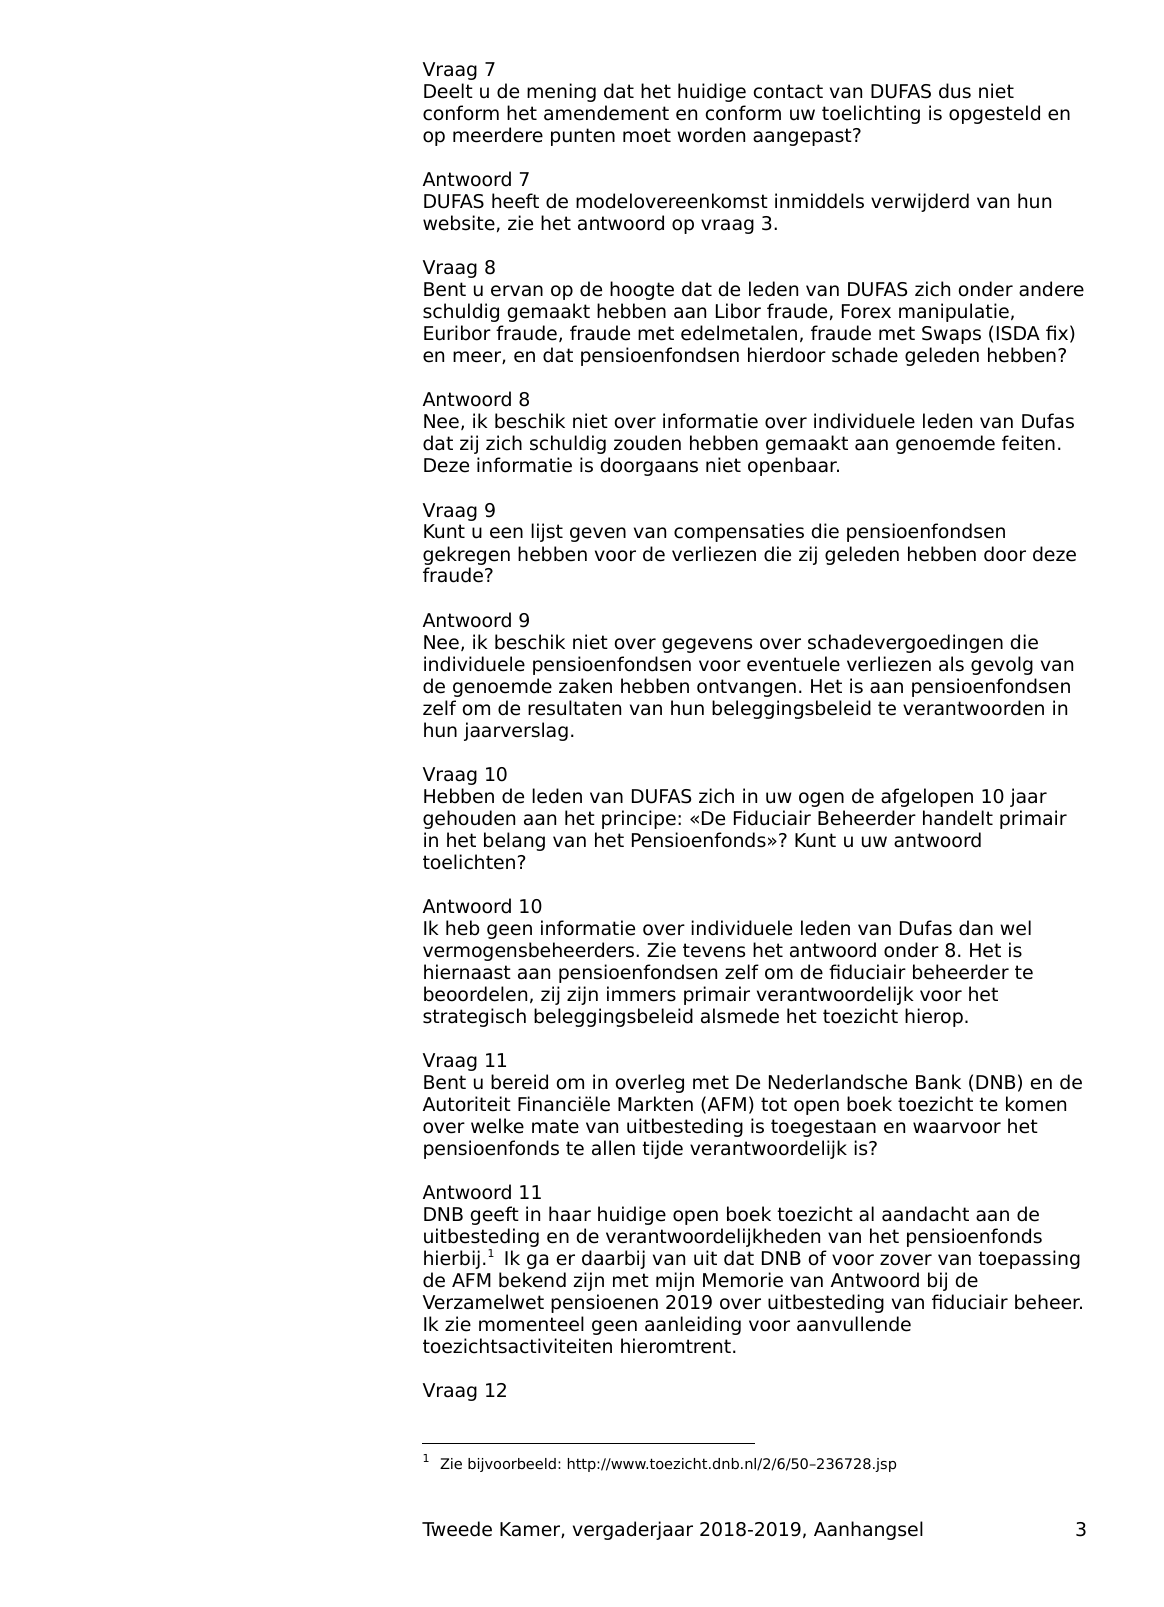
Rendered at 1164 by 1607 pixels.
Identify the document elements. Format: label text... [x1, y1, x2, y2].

text Vraag 12 [422, 1380, 1087, 1402]
text Vraag 10 [422, 764, 1087, 786]
text Nee, ik beschik niet over gegevens over schadevergoedingen die individuele pensioenfondsen voor eventuele verliezen als gevolg van de genoemde zaken hebben ontvangen. Het is aan pensioenfondsen zelf om de resultaten van hun beleggingsbeleid te verantwoorden in hun jaarverslag. [422, 632, 1087, 741]
text Vraag 9 [422, 499, 1087, 521]
text Hebben de leden van DUFAS zich in uw ogen de afgelopen 10 jaar gehouden aan het principe: «De Fiduciair Beheerder handelt primair in het belang van het Pensioenfonds»? Kunt u uw antwoord toelichten? [422, 786, 1087, 873]
text DNB geeft in haar huidige open boek toezicht al aandacht aan de uitbesteding en de verantwoordelijkheden van het pensioenfonds hierbij. Ik ga er daarbij van uit dat DNB of voor zover van toepassing de AFM bekend zijn met mijn Memorie van Antwoord bij de Verzamelwet pensioenen 2019 over uitbesteding van fiduciair beheer. Ik zie momenteel geen aanleiding voor aanvullende toezichtsactiviteiten hieromtrent. [422, 1204, 1087, 1358]
text Deelt u de mening dat het huidige contact van DUFAS dus niet conform het amendement en conform uw toelichting is opgesteld en op meerdere punten moet worden aangepast? [422, 81, 1087, 147]
text Kunt u een lijst geven van compensaties die pensioenfondsen gekregen hebben voor de verliezen die zij geleden hebben door deze fraude? [422, 521, 1087, 587]
text DUFAS heeft de modelovereenkomst inmiddels verwijderd van hun website, zie het antwoord op vraag 3. [422, 191, 1087, 235]
text Bent u bereid om in overleg met De Nederlandsche Bank (DNB) en de Autoriteit Financiële Markten (AFM) tot open boek toezicht te komen over welke mate van uitbesteding is toegestaan en waarvoor het pensioenfonds te allen tijde verantwoordelijk is? [422, 1072, 1087, 1160]
text Antwoord 9 [422, 609, 1087, 632]
text Vraag 11 [422, 1050, 1087, 1072]
text Antwoord 10 [422, 896, 1087, 918]
text Ik heb geen informatie over individuele leden van Dufas dan wel vermogensbeheerders. Zie tevens het antwoord onder 8. Het is hiernaast aan pensioenfondsen zelf om de fiduciair beheerder te beoordelen, zij zijn immers primair verantwoordelijk voor het strategisch beleggingsbeleid alsmede het toezicht hierop. [422, 918, 1087, 1028]
text Zie bijvoorbeeld: http://www.toezicht.dnb.nl/2/6/50–236728.jsp [422, 1452, 1087, 1474]
text Vraag 8 [422, 257, 1087, 279]
text Antwoord 7 [422, 169, 1087, 191]
text Antwoord 11 [422, 1182, 1087, 1204]
text Bent u ervan op de hoogte dat de leden van DUFAS zich onder andere schuldig gemaakt hebben aan Libor fraude, Forex manipulatie, Euribor fraude, fraude met edelmetalen, fraude met Swaps (ISDA fix) en meer, en dat pensioenfondsen hierdoor schade geleden hebben? [422, 279, 1087, 367]
text Vraag 7 [422, 59, 1087, 81]
text Nee, ik beschik niet over informatie over individuele leden van Dufas dat zij zich schuldig zouden hebben gemaakt aan genoemde feiten. Deze informatie is doorgaans niet openbaar. [422, 411, 1087, 477]
text Antwoord 8 [422, 389, 1087, 411]
